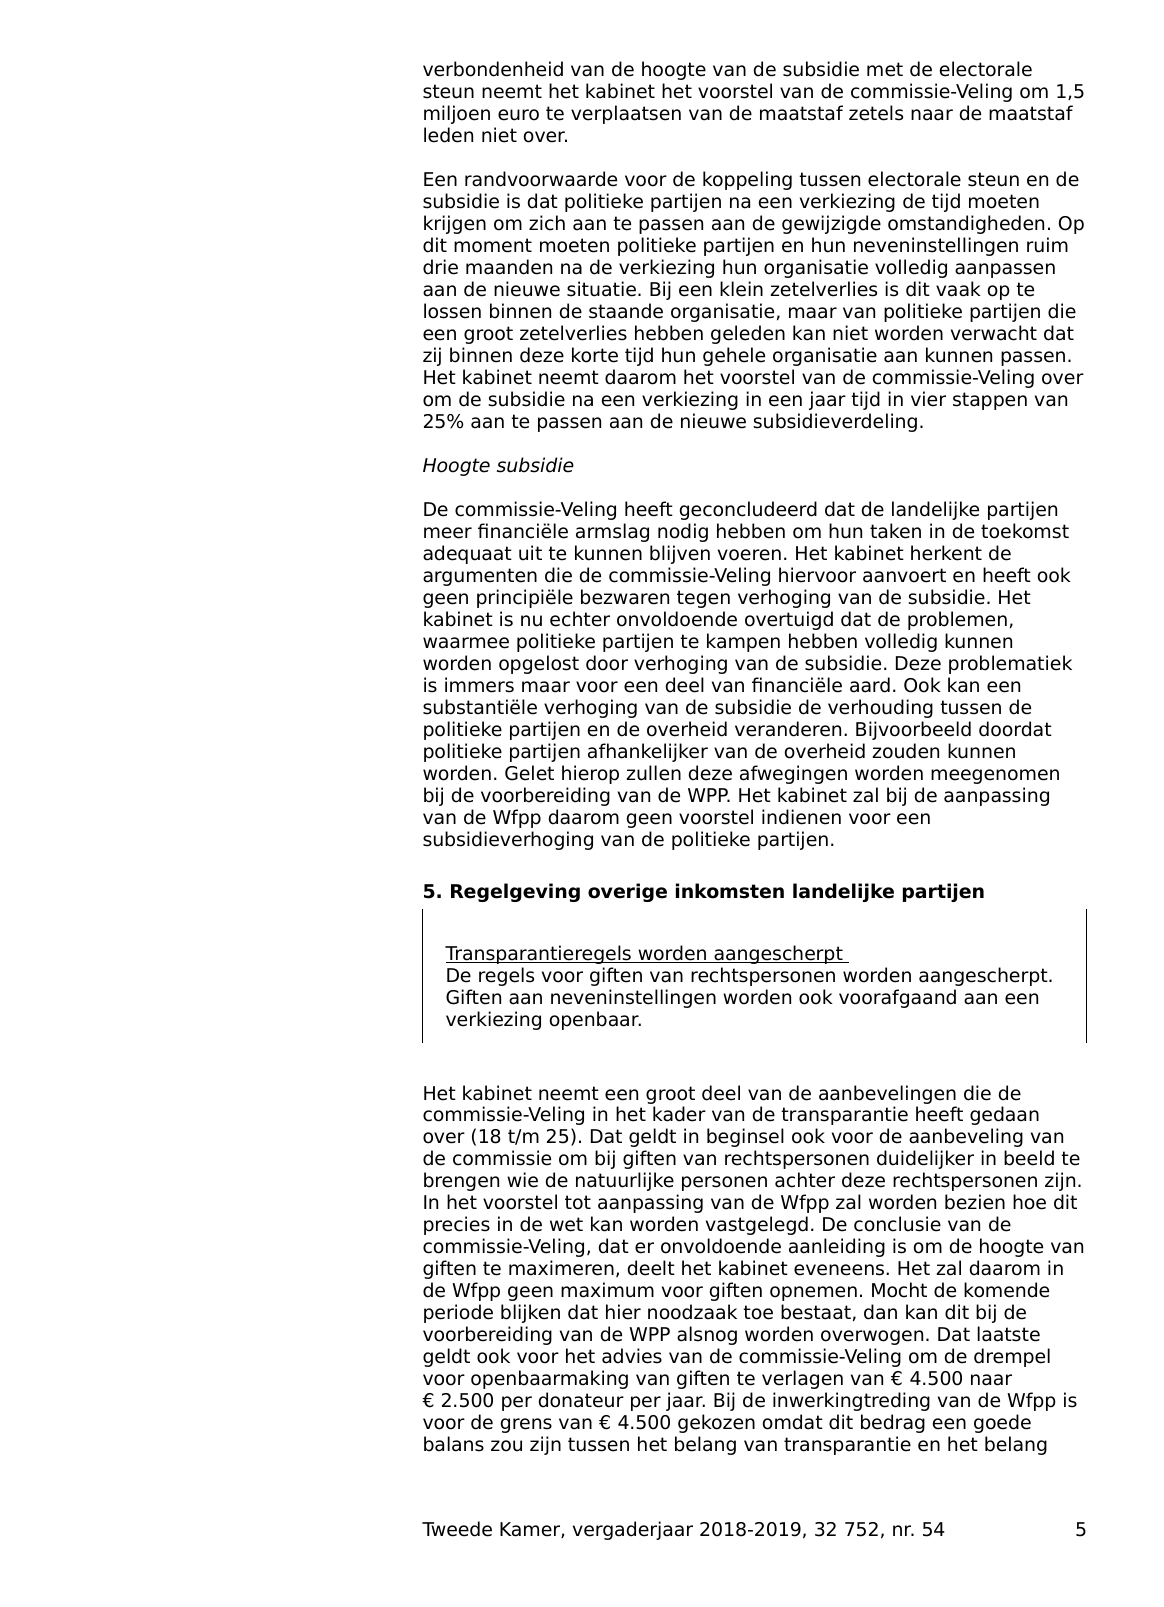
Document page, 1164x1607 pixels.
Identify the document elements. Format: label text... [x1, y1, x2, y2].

table_header Transparantieregels worden aangescherpt De regels voor giften van rechtspersonen worden aangescherpt. Giften aan neveninstellingen worden ook voorafgaand aan een verkiezing openbaar. [423, 909, 1086, 1042]
text De commissie-Veling heeft geconcludeerd dat de landelijke partijen meer financiële armslag nodig hebben om hun taken in de toekomst adequaat uit te kunnen blijven voeren. Het kabinet herkent de argumenten die de commissie-Veling hiervoor aanvoert en heeft ook geen principiële bezwaren tegen verhoging van de subsidie. Het kabinet is nu echter onvoldoende overtuigd dat de problemen, waarmee politieke partijen te kampen hebben volledig kunnen worden opgelost door verhoging van de subsidie. Deze problematiek is immers maar voor een deel van financiële aard. Ook kan een substantiële verhoging van de subsidie de verhouding tussen de politieke partijen en de overheid veranderen. Bijvoorbeeld doordat politieke partijen afhankelijker van de overheid zouden kunnen worden. Gelet hierop zullen deze afwegingen worden meegenomen bij de voorbereiding van de WPP. Het kabinet zal bij de aanpassing van de Wfpp daarom geen voorstel indienen voor een subsidieverhoging van de politieke partijen. [422, 499, 1087, 851]
text verbondenheid van de hoogte van de subsidie met de electorale steun neemt het kabinet het voorstel van de commissie-Veling om 1,5 miljoen euro te verplaatsen van de maatstaf zetels naar de maatstaf leden niet over. [422, 59, 1087, 147]
text Het kabinet neemt een groot deel van de aanbevelingen die de commissie-Veling in het kader van de transparantie heeft gedaan over (18 t/m 25). Dat geldt in beginsel ook voor de aanbeveling van de commissie om bij giften van rechtspersonen duidelijker in beeld te brengen wie de natuurlijke personen achter deze rechtspersonen zijn. In het voorstel tot aanpassing van de Wfpp zal worden bezien hoe dit precies in de wet kan worden vastgelegd. De conclusie van de commissie-Veling, dat er onvoldoende aanleiding is om de hoogte van giften te maximeren, deelt het kabinet eveneens. Het zal daarom in de Wfpp geen maximum voor giften opnemen. Mocht de komende periode blijken dat hier noodzaak toe bestaat, dan kan dit bij de voorbereiding van de WPP alsnog worden overwogen. Dat laatste geldt ook voor het advies van de commissie-Veling om de drempel voor openbaarmaking van giften te verlagen van € 4.500 naar € 2.500 per donateur per jaar. Bij de inwerkingtreding van de Wfpp is voor de grens van € 4.500 gekozen omdat dit bedrag een goede balans zou zijn tussen het belang van transparantie en het belang [422, 1082, 1087, 1456]
text Een randvoorwaarde voor de koppeling tussen electorale steun en de subsidie is dat politieke partijen na een verkiezing de tijd moeten krijgen om zich aan te passen aan de gewijzigde omstandigheden. Op dit moment moeten politieke partijen en hun neveninstellingen ruim drie maanden na de verkiezing hun organisatie volledig aanpassen aan de nieuwe situatie. Bij een klein zetelverlies is dit vaak op te lossen binnen de staande organisatie, maar van politieke partijen die een groot zetelverlies hebben geleden kan niet worden verwacht dat zij binnen deze korte tijd hun gehele organisatie aan kunnen passen. Het kabinet neemt daarom het voorstel van de commissie-Veling over om de subsidie na een verkiezing in een jaar tijd in vier stappen van 25% aan te passen aan de nieuwe subsidieverdeling. [422, 169, 1087, 433]
subtitle 5. Regelgeving overige inkomsten landelijke partijen [422, 881, 1087, 903]
subtitle Hoogte subsidie [422, 455, 1087, 477]
